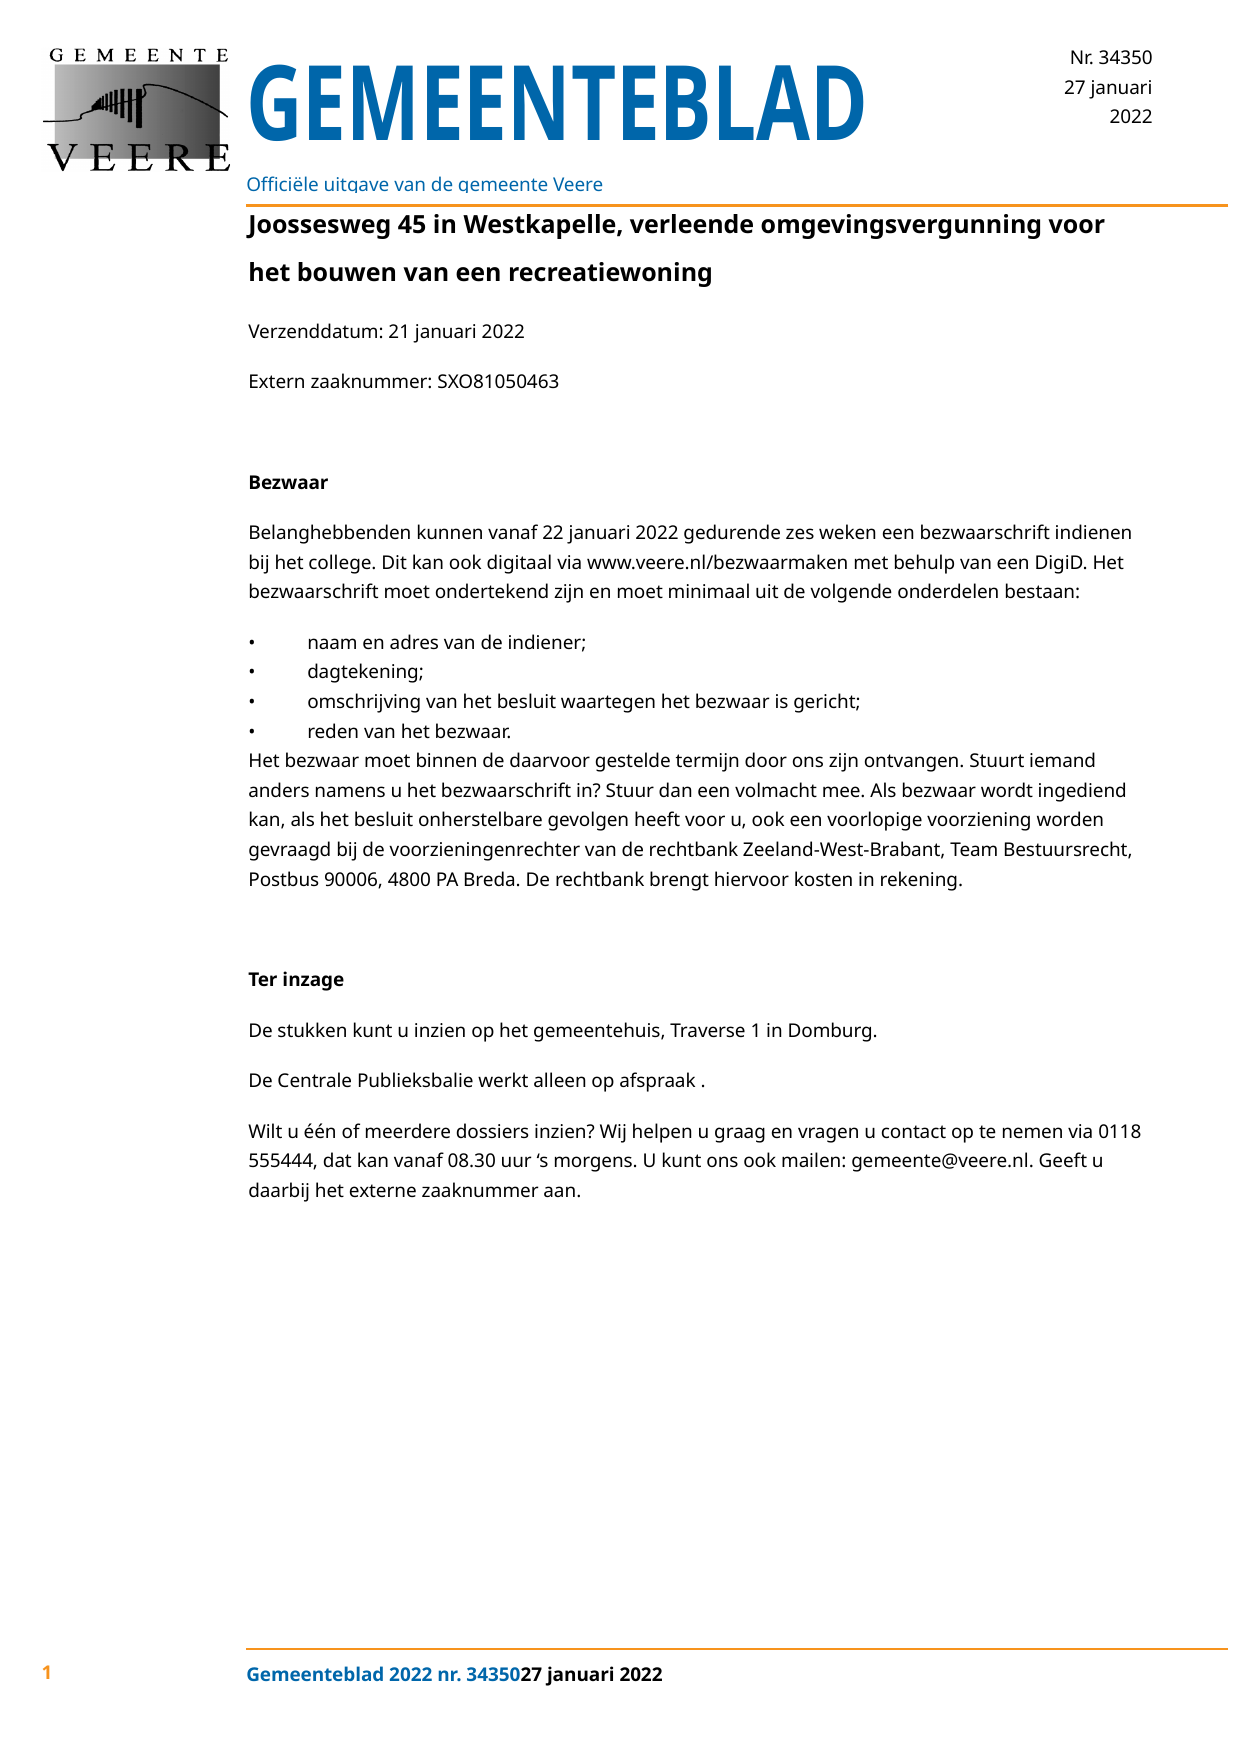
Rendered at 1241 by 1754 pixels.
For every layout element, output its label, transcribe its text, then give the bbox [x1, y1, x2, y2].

list omschrijving van het besluit waartegen het bezwaar is gericht; [248, 688, 1152, 714]
text De stukken kunt u inzien op het gemeentehuis, Traverse 1 in Domburg. [248, 1017, 1152, 1043]
text Het bezwaar moet binnen de daarvoor gestelde termijn door ons zijn ontvangen. Stuurt iemand anders namens u het bezwaarschrift in? Stuur dan een volmacht mee. Als bezwaar wordt ingediend kan, als het besluit onherstelbare gevolgen heeft voor u, ook een voorlopige voorziening worden gevraagd bij de voorzieningenrechter van de rechtbank Zeeland-West-Brabant, Team Bestuursrecht, Postbus 90006, 4800 PA Breda. De rechtbank brengt hiervoor kosten in rekening. [248, 747, 1152, 892]
text Bezwaar [248, 469, 1152, 495]
picture [41, 47, 231, 172]
list reden van het bezwaar. [248, 718, 1152, 744]
text Ter inzage [248, 967, 1152, 992]
text Verzenddatum: 21 januari 2022 [248, 318, 1152, 344]
text Belanghebbenden kunnen vanaf 22 januari 2022 gedurende zes weken een bezwaarschrift indienen bij het college. Dit kan ook digitaal via www.veere.nl/bezwaarmaken met behulp van een DigiD. Het bezwaarschrift moet ondertekend zijn en moet minimaal uit de volgende onderdelen bestaan: [248, 519, 1152, 604]
text De Centrale Publieksbalie werkt alleen op afspraak . [248, 1067, 1152, 1093]
list naam en adres van de indiener; [248, 629, 1152, 655]
list dagtekening; [248, 659, 1152, 684]
text Joossesweg 45 in Westkapelle, verleende omgevingsvergunning voor het bouwen van een recreatiewoning [248, 207, 1152, 288]
text Extern zaaknummer: SXO81050463 [248, 368, 1152, 394]
text Wilt u één of meerdere dossiers inzien? Wij helpen u graag en vragen u contact op te nemen via 0118 555444, dat kan vanaf 08.30 uur ‘s morgens. U kunt ons ook mailen: gemeente@veere.nl. Geeft u daarbij het externe zaaknummer aan. [248, 1118, 1152, 1203]
